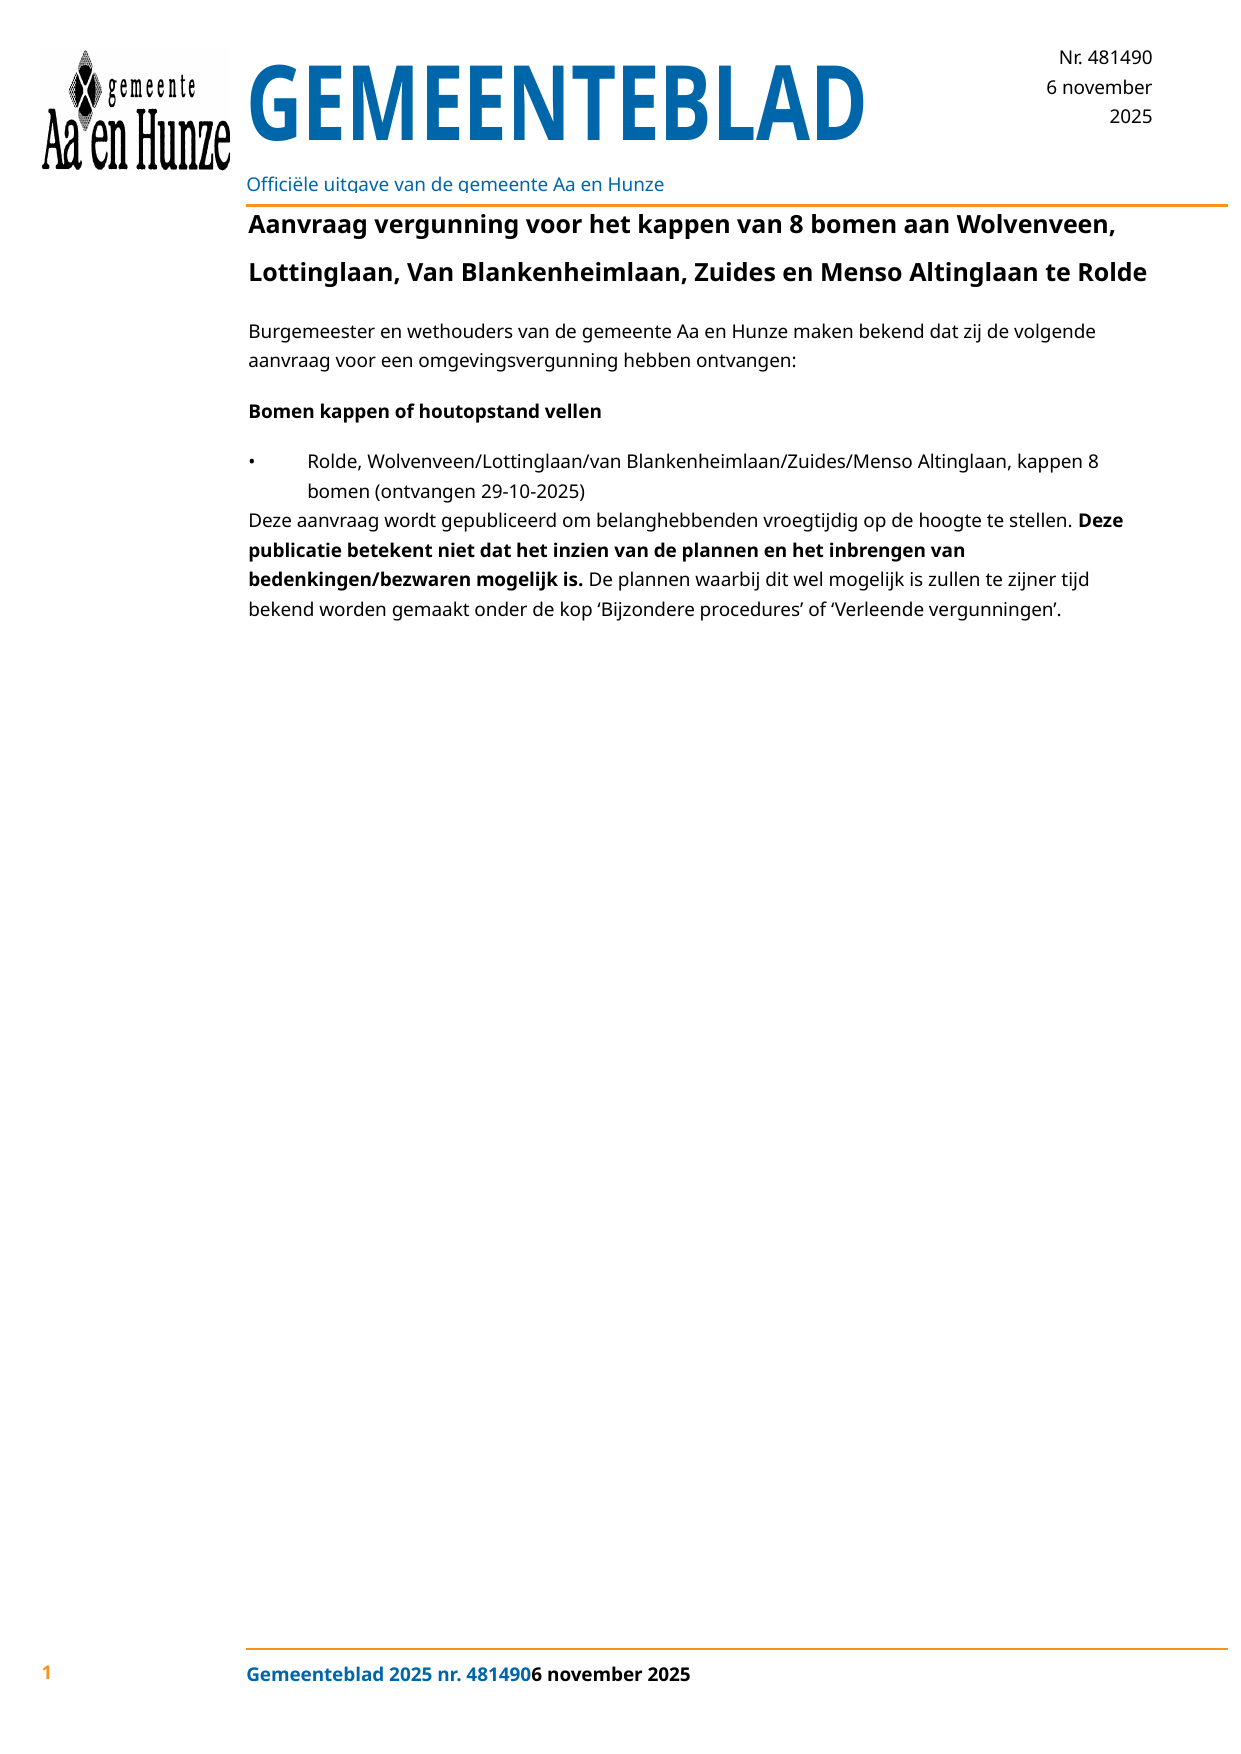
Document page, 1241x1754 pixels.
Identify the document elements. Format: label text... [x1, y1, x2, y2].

list Rolde, Wolvenveen/Lottinglaan/van Blankenheimlaan/Zuides/Menso Altinglaan, kappen 8 bomen (ontvangen 29-10-2025) [248, 448, 1152, 504]
picture [41, 47, 231, 172]
text Deze aanvraag wordt gepubliceerd om belanghebbenden vroegtijdig op de hoogte te stellen. Deze publicatie betekent niet dat het inzien van de plannen en het inbrengen van bedenkingen/bezwaren mogelijk is. De plannen waarbij dit wel mogelijk is zullen te zijner tijd bekend worden gemaakt onder de kop ‘Bijzondere procedures’ of ‘Verleende vergunningen’. [248, 507, 1152, 622]
text Bomen kappen of houtopstand vellen [248, 398, 1152, 424]
text Aanvraag vergunning voor het kappen van 8 bomen aan Wolvenveen, Lottinglaan, Van Blankenheimlaan, Zuides en Menso Altinglaan te Rolde [248, 207, 1152, 288]
text Burgemeester en wethouders van de gemeente Aa en Hunze maken bekend dat zij de volgende aanvraag voor een omgevingsvergunning hebben ontvangen: [248, 318, 1152, 373]
